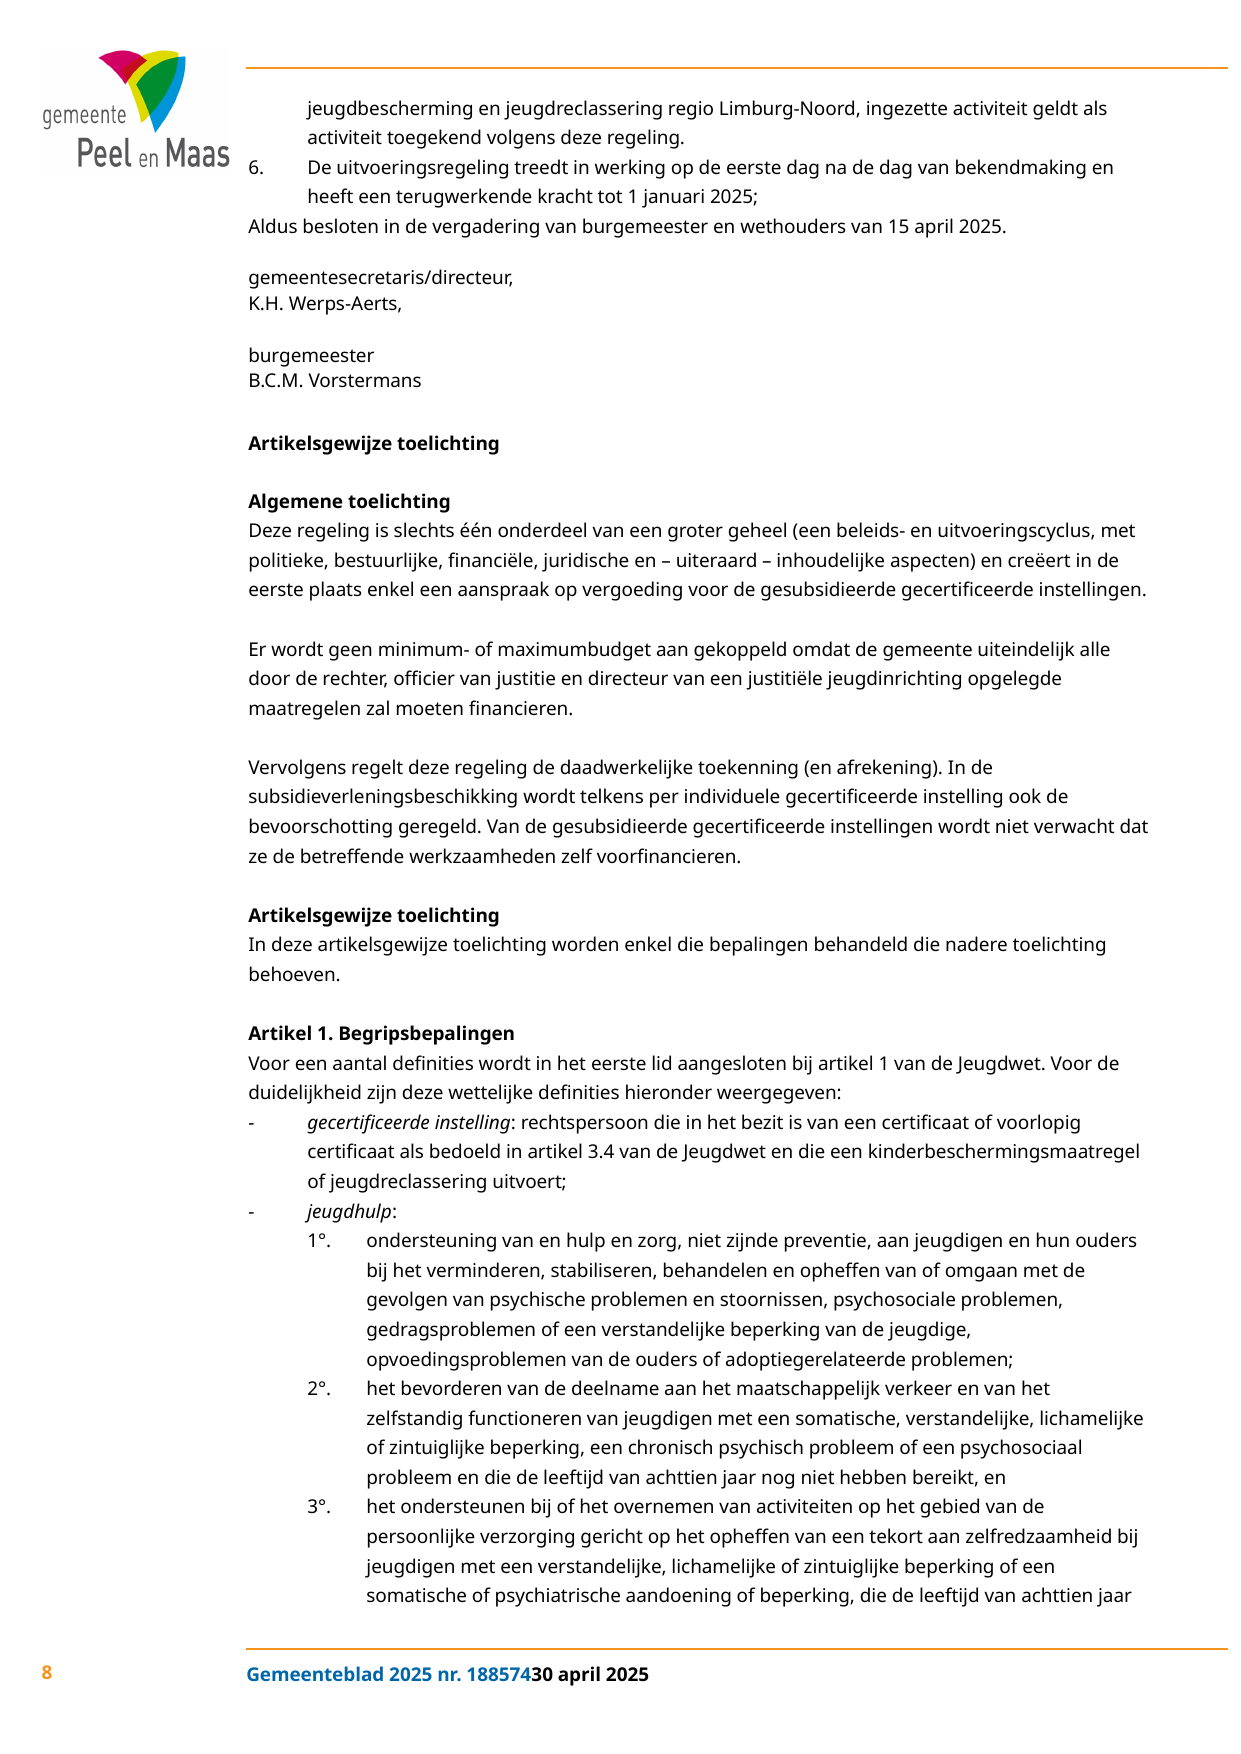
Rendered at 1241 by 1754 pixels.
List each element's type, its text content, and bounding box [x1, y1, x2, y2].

text In deze artikelsgewijze toelichting worden enkel die bepalingen behandeld die nadere toelichting behoeven. [248, 932, 1152, 987]
list jeugdbescherming en jeugdreclassering regio Limburg-Noord, ingezette activiteit geldt als activiteit toegekend volgens deze regeling. [248, 95, 1152, 150]
text Er wordt geen minimum- of maximumbudget aan gekoppeld omdat de gemeente uiteindelijk alle door de rechter, officier van justitie en directeur van een justitiële jeugdinrichting opgelegde maatregelen zal moeten financieren. [248, 636, 1152, 721]
text Artikelsgewijze toelichting [248, 419, 1152, 459]
list ondersteuning van en hulp en zorg, niet zijnde preventie, aan jeugdigen en hun ouders bij het verminderen, stabiliseren, behandelen en opheffen van of omgaan met de gevolgen van psychische problemen en stoornissen, psychosociale problemen, gedragsproblemen of een verstandelijke beperking van de jeugdige, opvoedingsproblemen van de ouders of adoptiegerelateerde problemen; [307, 1227, 1152, 1371]
picture [41, 47, 231, 172]
text gemeentesecretaris/directeur, [248, 264, 1152, 290]
list het ondersteunen bij of het overnemen van activiteiten op het gebied van de persoonlijke verzorging gericht op het opheffen van een tekort aan zelfredzaamheid bij jeugdigen met een verstandelijke, lichamelijke of zintuiglijke beperking of een somatische of psychiatrische aandoening of beperking, die de leeftijd van achttien jaar [307, 1494, 1152, 1608]
text K.H. Werps-Aerts, [248, 290, 1152, 316]
list gecertificeerde instelling: rechtspersoon die in het bezit is van een certificaat of voorlopig certificaat als bedoeld in artikel 3.4 van de Jeugdwet en die een kinderbeschermingsmaatregel of jeugdreclassering uitvoert; [248, 1109, 1152, 1194]
text Deze regeling is slechts één onderdeel van een groter geheel (een beleids- en uitvoeringscyclus, met politieke, bestuurlijke, financiële, juridische en – uiteraard – inhoudelijke aspecten) en creëert in de eerste plaats enkel een aanspraak op vergoeding voor de gesubsidieerde gecertificeerde instellingen. [248, 517, 1152, 602]
text burgemeester [248, 342, 1152, 367]
text Voor een aantal definities wordt in het eerste lid aangesloten bij artikel 1 van de Jeugdwet. Voor de duidelijkheid zijn deze wettelijke definities hieronder weergegeven: [248, 1050, 1152, 1105]
list De uitvoeringsregeling treedt in werking op de eerste dag na de dag van bekendmaking en heeft een terugwerkende kracht tot 1 januari 2025; [248, 154, 1152, 209]
text Artikelsgewijze toelichting [248, 902, 1152, 928]
list jeugdhulp: [248, 1198, 1152, 1223]
text Artikel 1. Begripsbepalingen [248, 1020, 1152, 1046]
text Aldus besloten in de vergadering van burgemeester en wethouders van 15 april 2025. [248, 213, 1152, 239]
text Algemene toelichting [248, 488, 1152, 513]
text B.C.M. Vorstermans [248, 367, 1152, 393]
list het bevorderen van de deelname aan het maatschappelijk verkeer en van het zelfstandig functioneren van jeugdigen met een somatische, verstandelijke, lichamelijke of zintuiglijke beperking, een chronisch psychisch probleem of een psychosociaal probleem en die de leeftijd van achttien jaar nog niet hebben bereikt, en [307, 1375, 1152, 1490]
text Vervolgens regelt deze regeling de daadwerkelijke toekenning (en afrekening). In de subsidieverleningsbeschikking wordt telkens per individuele gecertificeerde instelling ook de bevoorschotting geregeld. Van de gesubsidieerde gecertificeerde instellingen wordt niet verwacht dat ze de betreffende werkzaamheden zelf voorfinancieren. [248, 754, 1152, 868]
